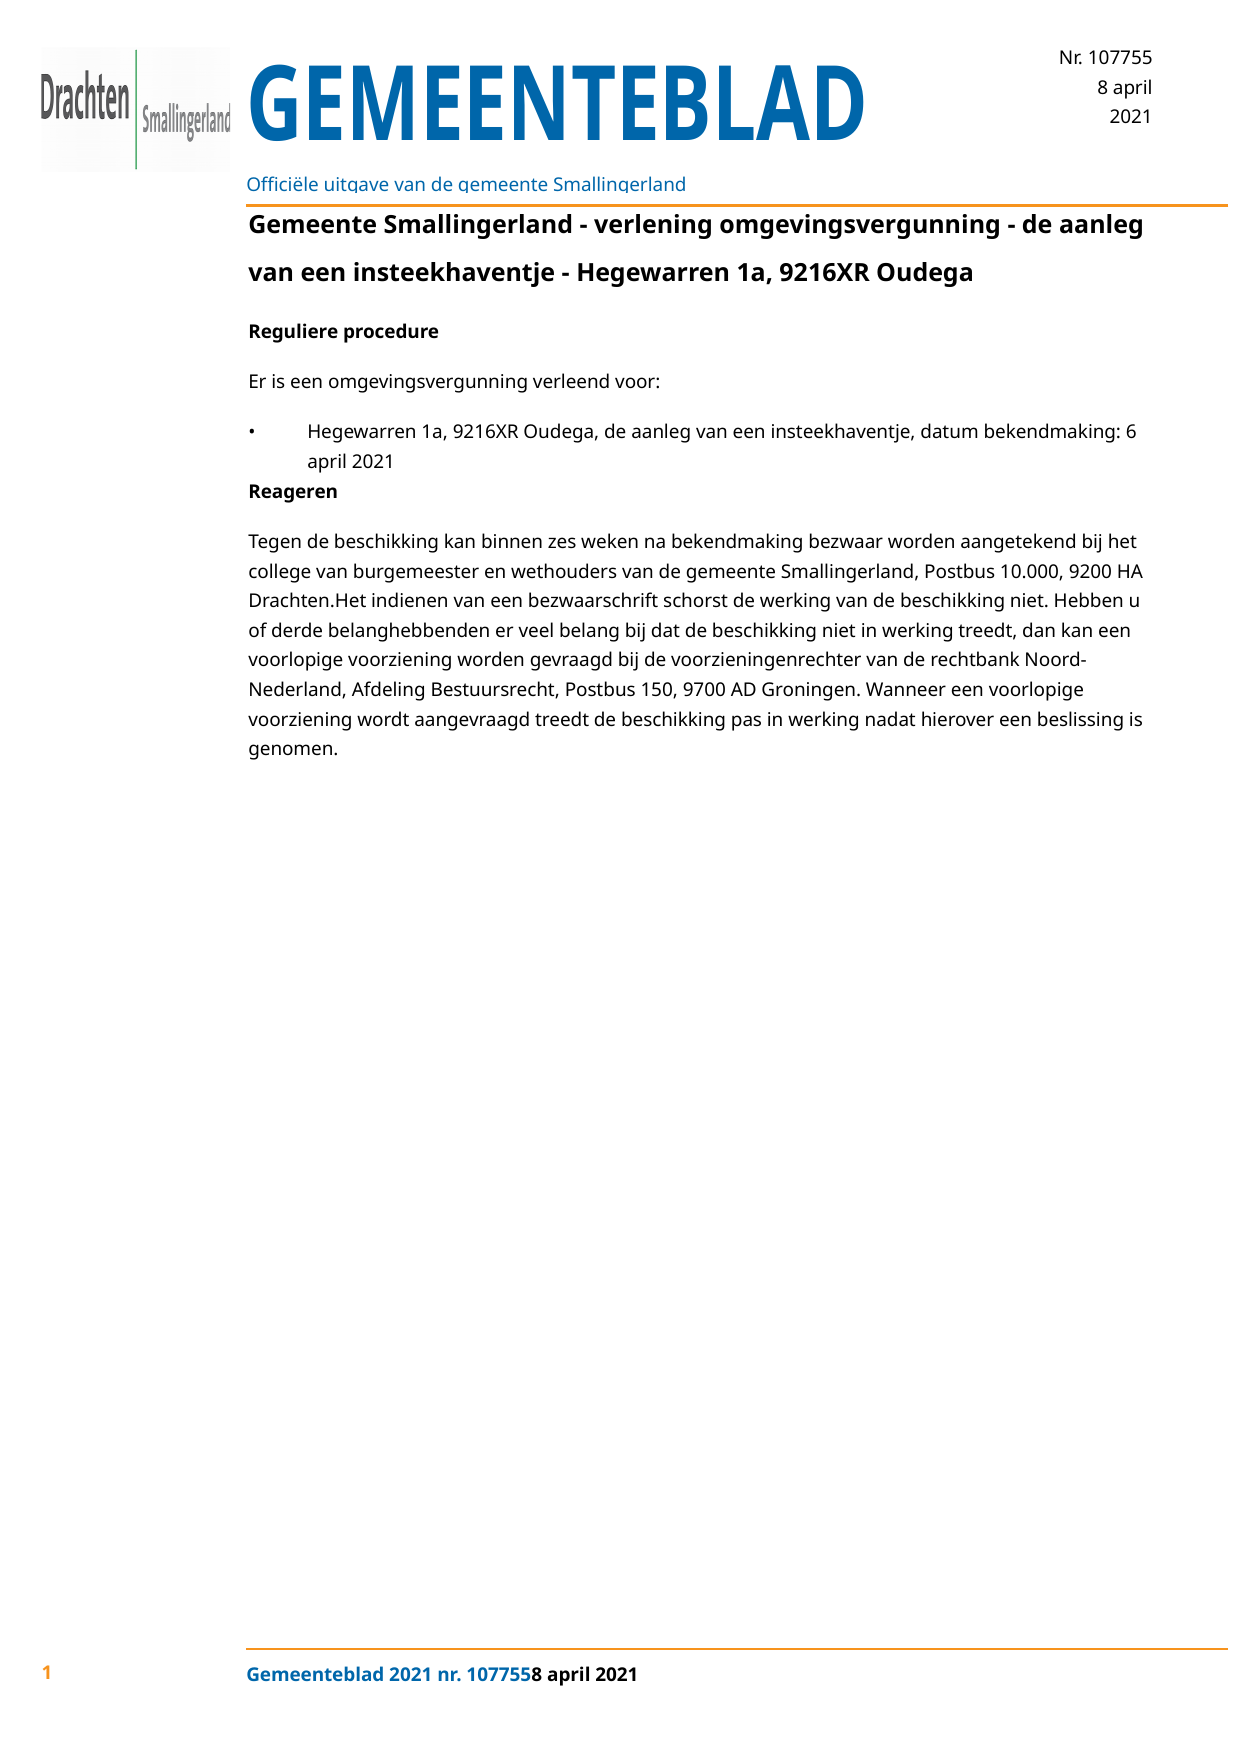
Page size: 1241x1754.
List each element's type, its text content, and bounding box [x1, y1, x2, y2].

text Gemeente Smallingerland - verlening omgevingsvergunning - de aanleg van een insteekhaventje - Hegewarren 1a, 9216XR Oudega [248, 207, 1152, 288]
text Tegen de beschikking kan binnen zes weken na bekendmaking bezwaar worden aangetekend bij het college van burgemeester en wethouders van de gemeente Smallingerland, Postbus 10.000, 9200 HA Drachten.Het indienen van een bezwaarschrift schorst de werking van de beschikking niet. Hebben u of derde belanghebbenden er veel belang bij dat de beschikking niet in werking treedt, dan kan een voorlopige voorziening worden gevraagd bij de voorzieningenrechter van de rechtbank Noord-Nederland, Afdeling Bestuursrecht, Postbus 150, 9700 AD Groningen. Wanneer een voorlopige voorziening wordt aangevraagd treedt de beschikking pas in werking nadat hierover een beslissing is genomen. [248, 528, 1152, 761]
text Er is een omgevingsvergunning verleend voor: [248, 368, 1152, 394]
text Reguliere procedure [248, 318, 1152, 344]
list Hegewarren 1a, 9216XR Oudega, de aanleg van een insteekhaventje, datum bekendmaking: 6 april 2021 [248, 419, 1152, 474]
picture [41, 47, 231, 172]
text Reageren [248, 478, 1152, 504]
